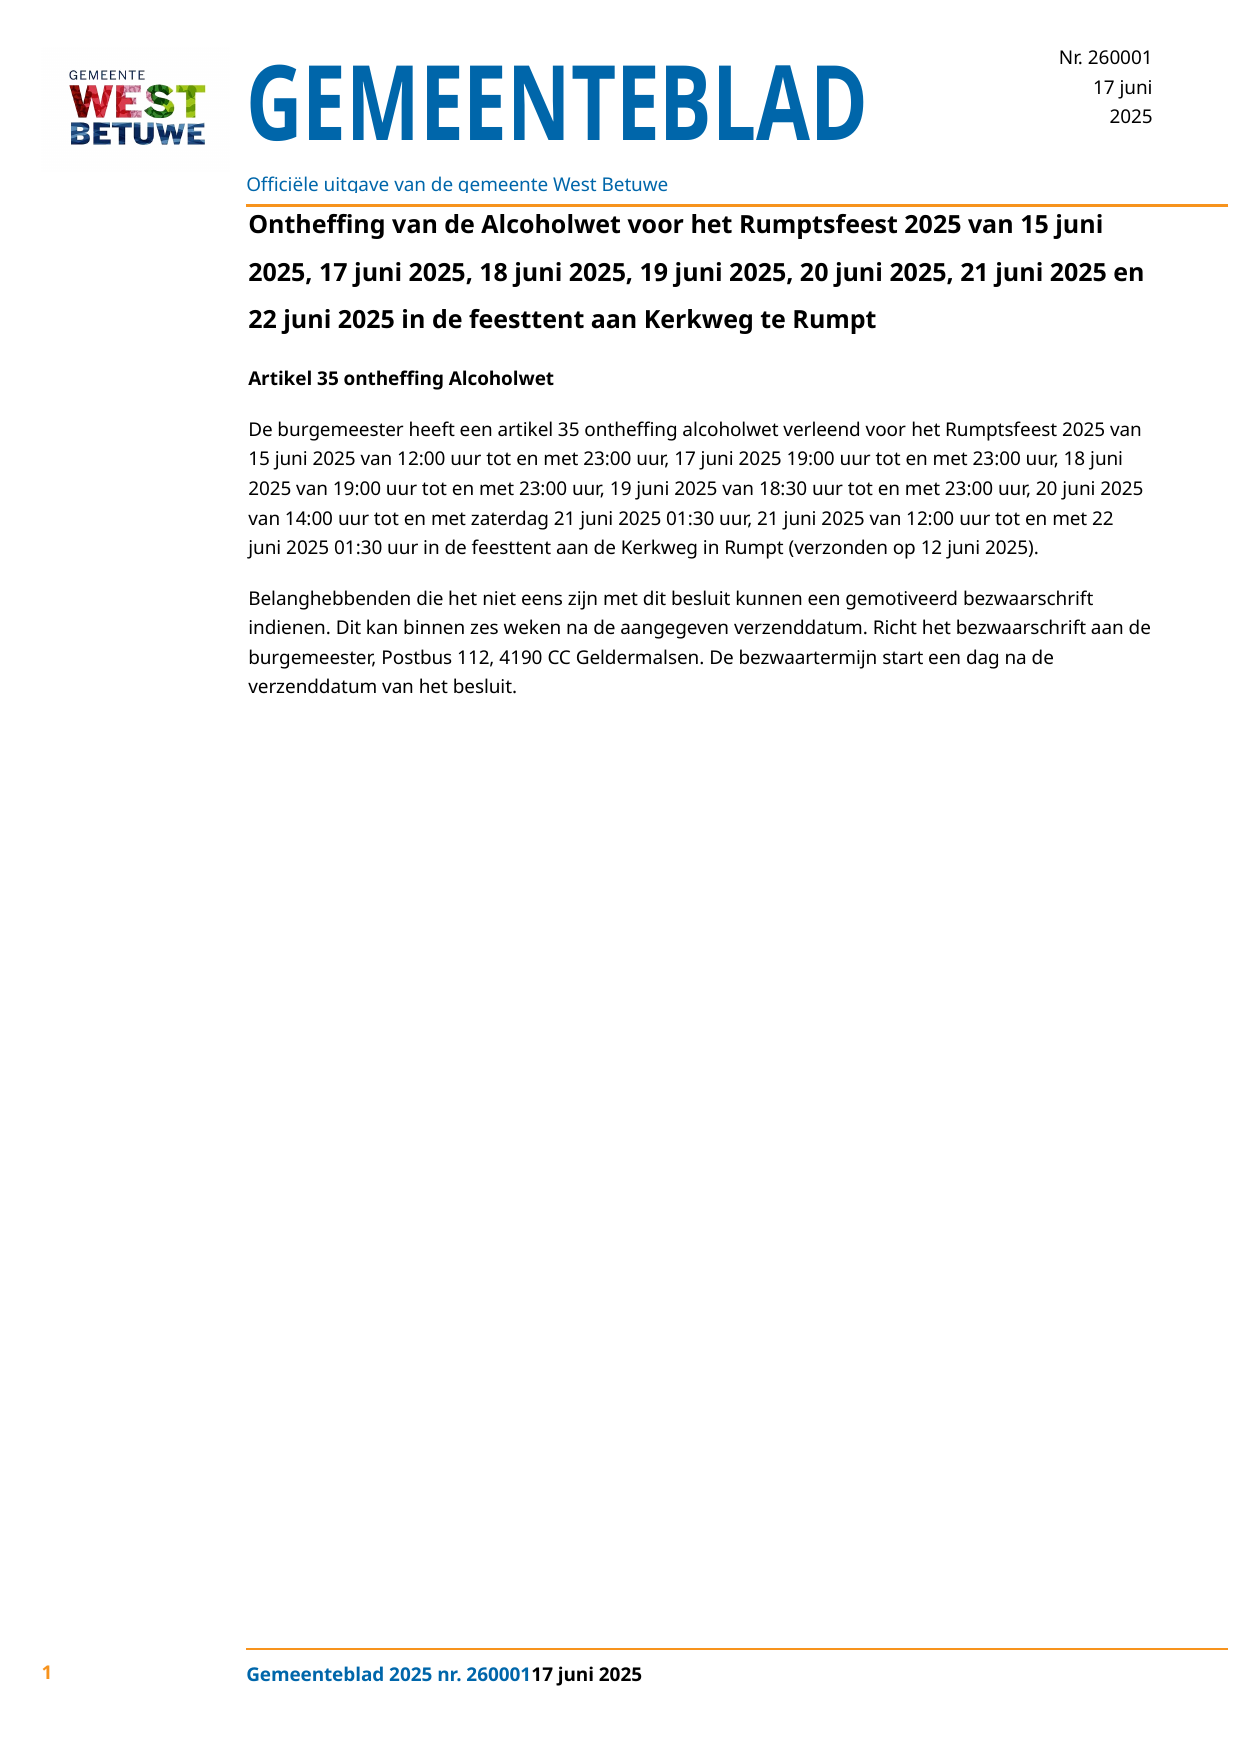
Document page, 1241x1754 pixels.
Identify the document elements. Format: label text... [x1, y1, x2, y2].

text Artikel 35 ontheffing Alcoholwet [248, 366, 1152, 391]
text Belanghebbenden die het niet eens zijn met dit besluit kunnen een gemotiveerd bezwaarschrift indienen. Dit kan binnen zes weken na de aangegeven verzenddatum. Richt het bezwaarschrift aan de burgemeester, Postbus 112, 4190 CC Geldermalsen. De bezwaartermijn start een dag na de verzenddatum van het besluit. [248, 585, 1152, 699]
text Ontheffing van de Alcoholwet voor het Rumptsfeest 2025 van 15 juni 2025, 17 juni 2025, 18 juni 2025, 19 juni 2025, 20 juni 2025, 21 juni 2025 en 22 juni 2025 in de feesttent aan Kerkweg te Rumpt [248, 207, 1152, 336]
text De burgemeester heeft een artikel 35 ontheffing alcoholwet verleend voor het Rumptsfeest 2025 van 15 juni 2025 van 12:00 uur tot en met 23:00 uur, 17 juni 2025 19:00 uur tot en met 23:00 uur, 18 juni 2025 van 19:00 uur tot en met 23:00 uur, 19 juni 2025 van 18:30 uur tot en met 23:00 uur, 20 juni 2025 van 14:00 uur tot en met zaterdag 21 juni 2025 01:30 uur, 21 juni 2025 van 12:00 uur tot en met 22 juni 2025 01:30 uur in de feesttent aan de Kerkweg in Rumpt (verzonden op 12 juni 2025). [248, 416, 1152, 560]
picture [41, 47, 231, 172]
